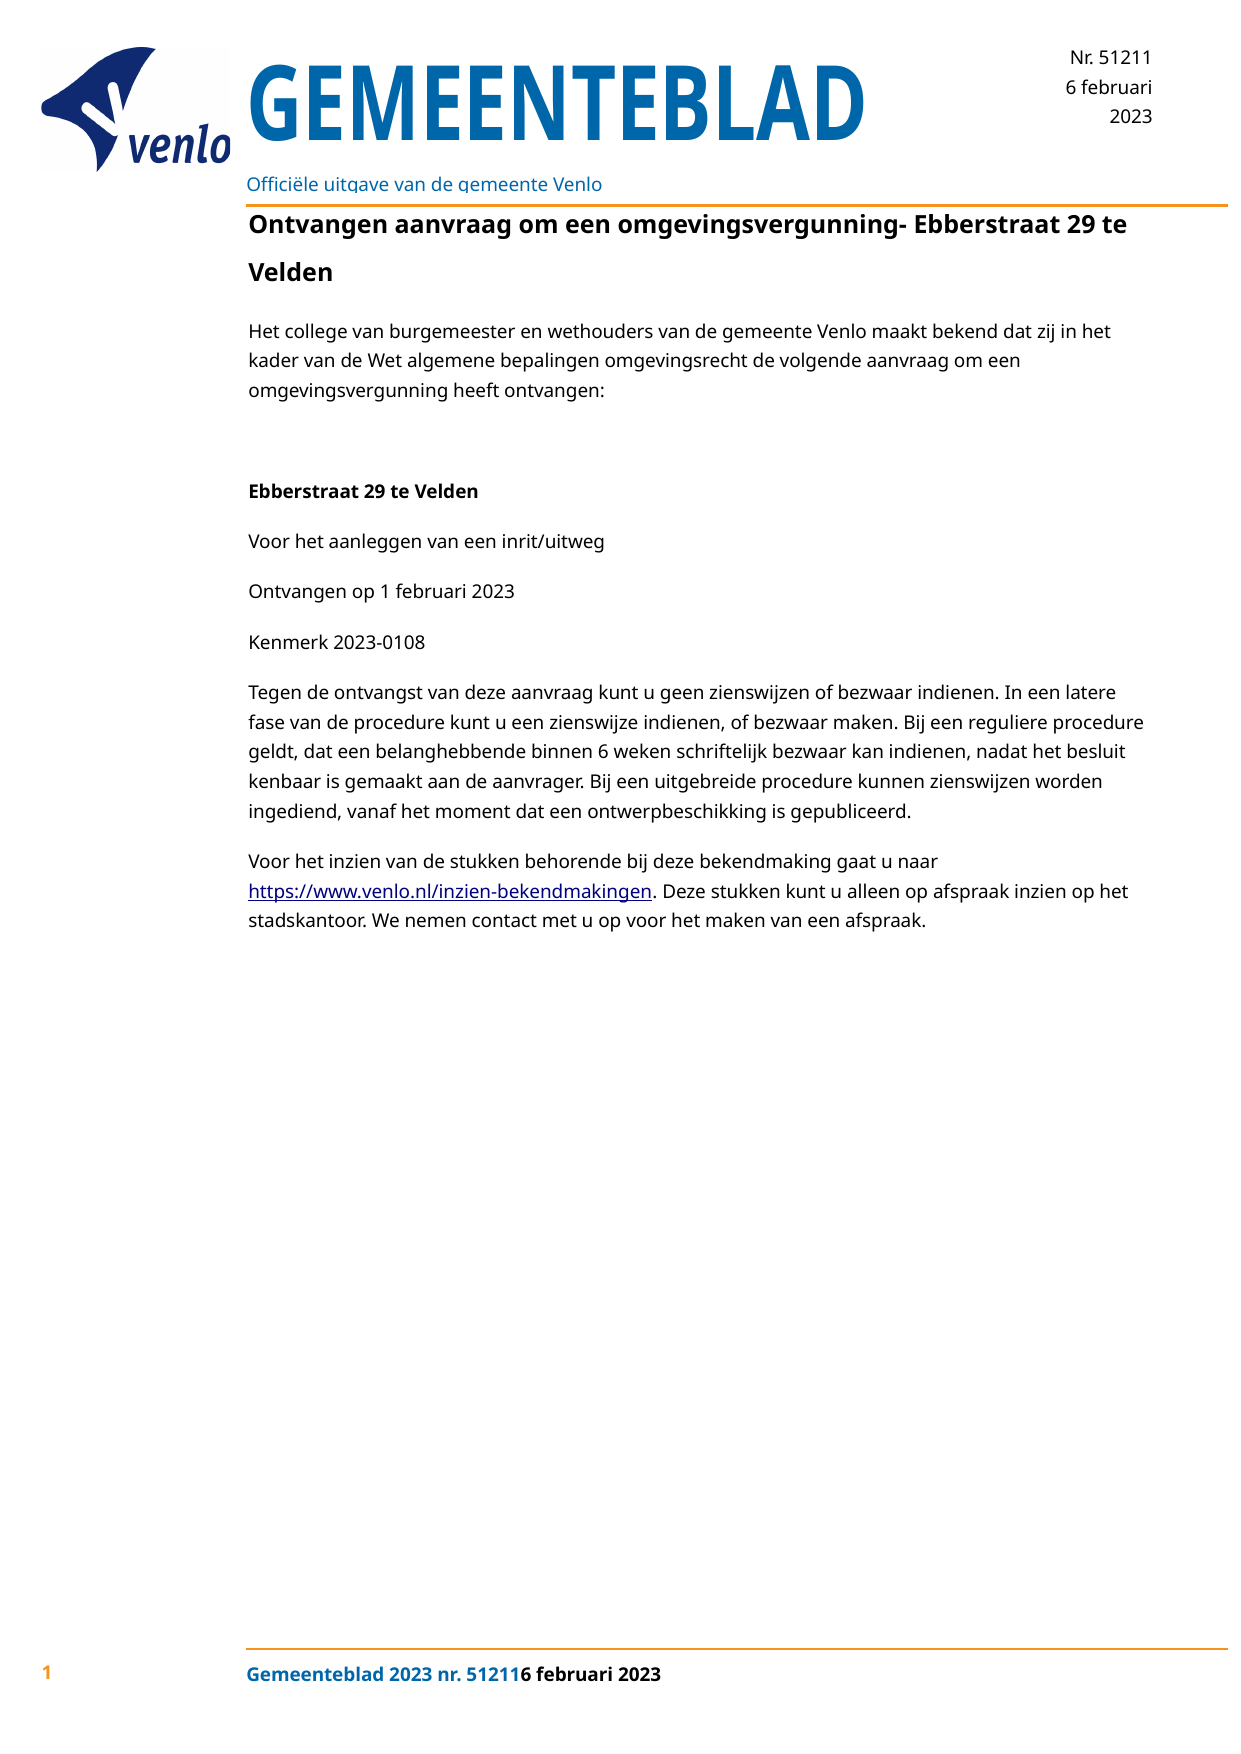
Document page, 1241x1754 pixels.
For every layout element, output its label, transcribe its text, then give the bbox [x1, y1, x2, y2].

text Ontvangen op 1 februari 2023 [248, 579, 1152, 604]
text Voor het aanleggen van een inrit/uitweg [248, 528, 1152, 554]
picture [41, 47, 231, 172]
text Tegen de ontvangst van deze aanvraag kunt u geen zienswijzen of bezwaar indienen. In een latere fase van de procedure kunt u een zienswijze indienen, of bezwaar maken. Bij een reguliere procedure geldt, dat een belanghebbende binnen 6 weken schriftelijk bezwaar kan indienen, nadat het besluit kenbaar is gemaakt aan de aanvrager. Bij een uitgebreide procedure kunnen zienswijzen worden ingediend, vanaf het moment dat een ontwerpbeschikking is gepubliceerd. [248, 679, 1152, 824]
text Ontvangen aanvraag om een omgevingsvergunning- Ebberstraat 29 te Velden [248, 207, 1152, 288]
text Kenmerk 2023-0108 [248, 629, 1152, 655]
text Ebberstraat 29 te Velden [248, 478, 1152, 504]
text Het college van burgemeester en wethouders van de gemeente Venlo maakt bekend dat zij in het kader van de Wet algemene bepalingen omgevingsrecht de volgende aanvraag om een omgevingsvergunning heeft ontvangen: [248, 318, 1152, 403]
text Voor het inzien van de stukken behorende bij deze bekendmaking gaat u naar https://www.venlo.nl/inzien-bekendmakingen. Deze stukken kunt u alleen op afspraak inzien op het stadskantoor. We nemen contact met u op voor het maken van een afspraak. [248, 848, 1152, 933]
